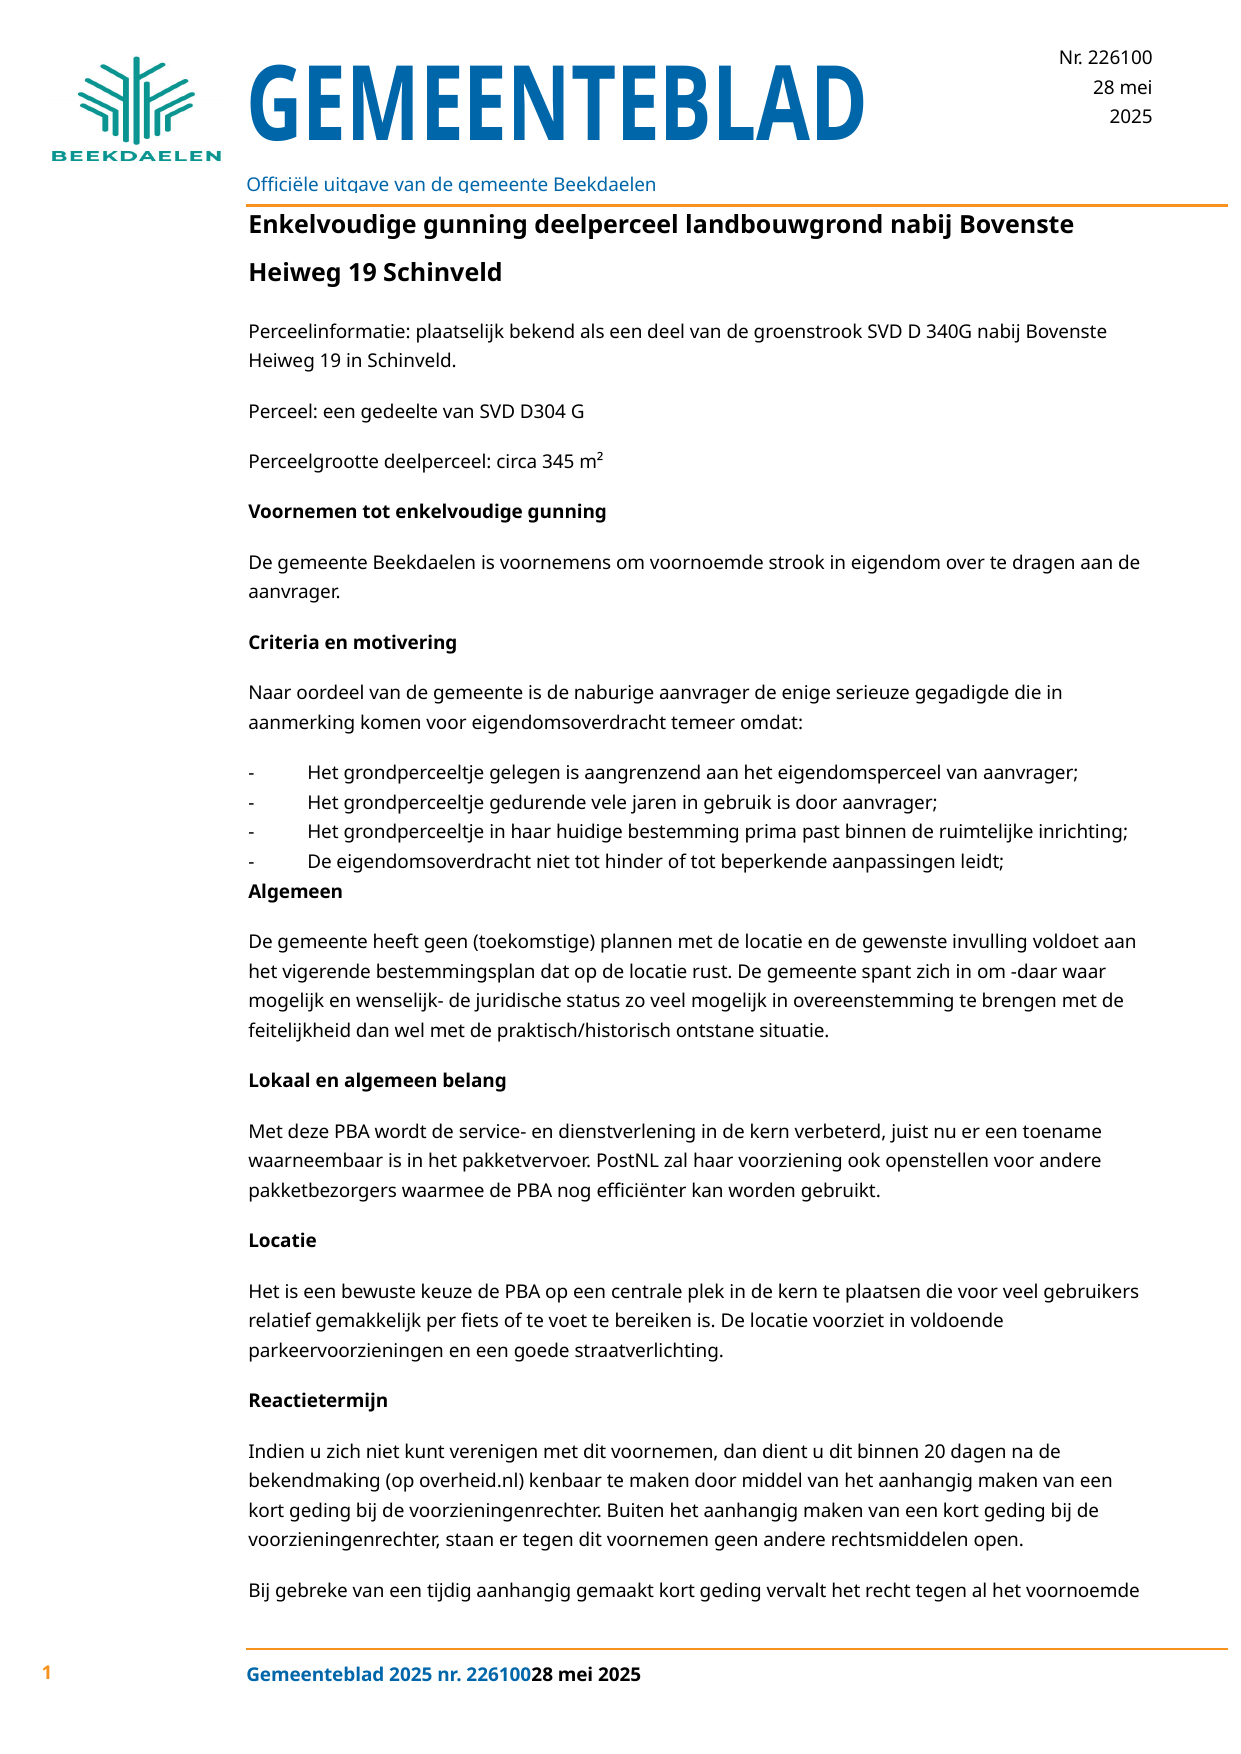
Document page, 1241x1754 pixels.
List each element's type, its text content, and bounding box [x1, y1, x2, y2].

picture [41, 47, 231, 172]
text Algemeen [248, 878, 1152, 904]
text Reactietermijn [248, 1387, 1152, 1413]
text Met deze PBA wordt de service- en dienstverlening in de kern verbeterd, juist nu er een toename waarneembaar is in het pakketvervoer. PostNL zal haar voorziening ook openstellen voor andere pakketbezorgers waarmee de PBA nog efficiënter kan worden gebruikt. [248, 1118, 1152, 1203]
text Lokaal en algemeen belang [248, 1067, 1152, 1093]
text De gemeente heeft geen (toekomstige) plannen met de locatie en de gewenste invulling voldoet aan het vigerende bestemmingsplan dat op de locatie rust. De gemeente spant zich in om -daar waar mogelijk en wenselijk- de juridische status zo veel mogelijk in overeenstemming te brengen met de feitelijkheid dan wel met de praktisch/historisch ontstane situatie. [248, 928, 1152, 1043]
text Perceelinformatie: plaatselijk bekend als een deel van de groenstrook SVD D 340G nabij Bovenste Heiweg 19 in Schinveld. [248, 318, 1152, 373]
text Locatie [248, 1227, 1152, 1253]
text Naar oordeel van de gemeente is de naburige aanvrager de enige serieuze gegadigde die in aanmerking komen voor eigendomsoverdracht temeer omdat: [248, 679, 1152, 735]
text Voornemen tot enkelvoudige gunning [248, 499, 1152, 524]
text Indien u zich niet kunt verenigen met dit voornemen, dan dient u dit binnen 20 dagen na de bekendmaking (op overheid.nl) kenbaar te maken door middel van het aanhangig maken van een kort geding bij de voorzieningenrechter. Buiten het aanhangig maken van een kort geding bij de voorzieningenrechter, staan er tegen dit voornemen geen andere rechtsmiddelen open. [248, 1438, 1152, 1552]
list Het grondperceeltje gedurende vele jaren in gebruik is door aanvrager; [248, 789, 1152, 815]
text Bij gebreke van een tijdig aanhangig gemaakt kort geding vervalt het recht tegen al het voornoemde [248, 1577, 1152, 1603]
text De gemeente Beekdaelen is voornemens om voornoemde strook in eigendom over te dragen aan de aanvrager. [248, 549, 1152, 604]
list De eigendomsoverdracht niet tot hinder of tot beperkende aanpassingen leidt; [248, 848, 1152, 874]
text Het is een bewuste keuze de PBA op een centrale plek in de kern te plaatsen die voor veel gebruikers relatief gemakkelijk per fiets of te voet te bereiken is. De locatie voorziet in voldoende parkeervoorzieningen en een goede straatverlichting. [248, 1278, 1152, 1363]
list Het grondperceeltje gelegen is aangrenzend aan het eigendomsperceel van aanvrager; [248, 759, 1152, 785]
text Perceel: een gedeelte van SVD D304 G [248, 398, 1152, 424]
text Perceelgrootte deelperceel: circa 345 m² [248, 448, 1152, 474]
list Het grondperceeltje in haar huidige bestemming prima past binnen de ruimtelijke inrichting; [248, 819, 1152, 844]
text Enkelvoudige gunning deelperceel landbouwgrond nabij Bovenste Heiweg 19 Schinveld [248, 207, 1152, 288]
text Criteria en motivering [248, 629, 1152, 655]
